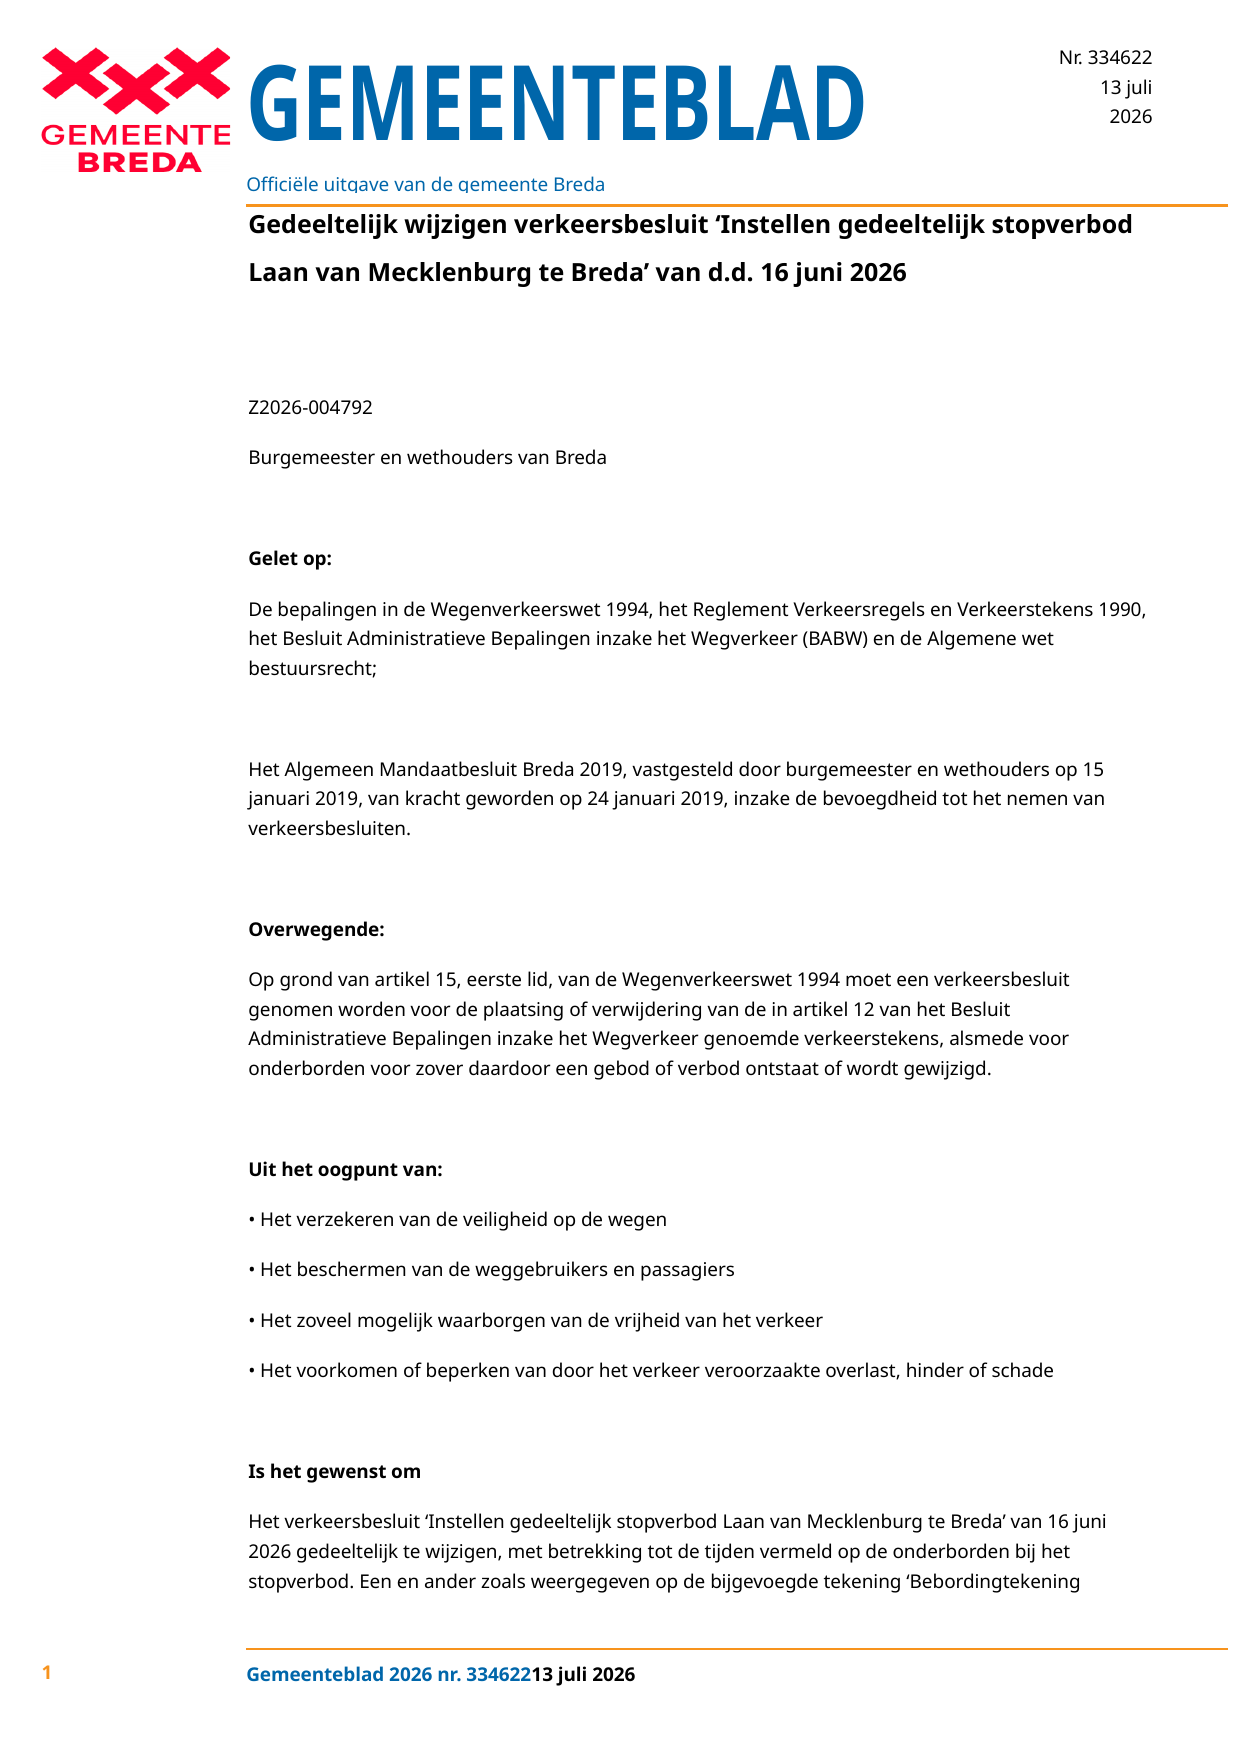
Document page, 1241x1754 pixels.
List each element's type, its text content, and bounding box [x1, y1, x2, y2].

text Overwegende: [248, 916, 1152, 941]
text Gelet op: [248, 545, 1152, 571]
text Op grond van artikel 15, eerste lid, van de Wegenverkeerswet 1994 moet een verkeersbesluit genomen worden voor de plaatsing of verwijdering van de in artikel 12 van het Besluit Administratieve Bepalingen inzake het Wegverkeer genoemde verkeerstekens, alsmede voor onderborden voor zover daardoor een gebod of verbod ontstaat of wordt gewijzigd. [248, 966, 1152, 1081]
text Gedeeltelijk wijzigen verkeersbesluit ‘Instellen gedeeltelijk stopverbod Laan van Mecklenburg te Breda’ van d.d. 16 juni 2026 [248, 207, 1152, 288]
text Burgemeester en wethouders van Breda [248, 444, 1152, 470]
text • Het beschermen van de weggebruikers en passagiers [248, 1257, 1152, 1282]
text Het Algemeen Mandaatbesluit Breda 2019, vastgesteld door burgemeester en wethouders op 15 januari 2019, van kracht geworden op 24 januari 2019, inzake de bevoegdheid tot het nemen van verkeersbesluiten. [248, 756, 1152, 841]
text Uit het oogpunt van: [248, 1156, 1152, 1181]
text • Het verzekeren van de veiligheid op de wegen [248, 1206, 1152, 1232]
text • Het voorkomen of beperken van door het verkeer veroorzaakte overlast, hinder of schade [248, 1357, 1152, 1383]
picture [41, 47, 231, 172]
text Z2026-004792 [248, 394, 1152, 420]
text De bepalingen in de Wegenverkeerswet 1994, het Reglement Verkeersregels en Verkeerstekens 1990, het Besluit Administratieve Bepalingen inzake het Wegverkeer (BABW) en de Algemene wet bestuursrecht; [248, 596, 1152, 681]
text • Het zoveel mogelijk waarborgen van de vrijheid van het verkeer [248, 1307, 1152, 1333]
text Is het gewenst om [248, 1458, 1152, 1484]
text Het verkeersbesluit ‘Instellen gedeeltelijk stopverbod Laan van Mecklenburg te Breda’ van 16 juni 2026 gedeeltelijk te wijzigen, met betrekking tot de tijden vermeld op de onderborden bij het stopverbod. Een en ander zoals weergegeven op de bijgevoegde tekening ‘Bebordingtekening [248, 1509, 1152, 1593]
